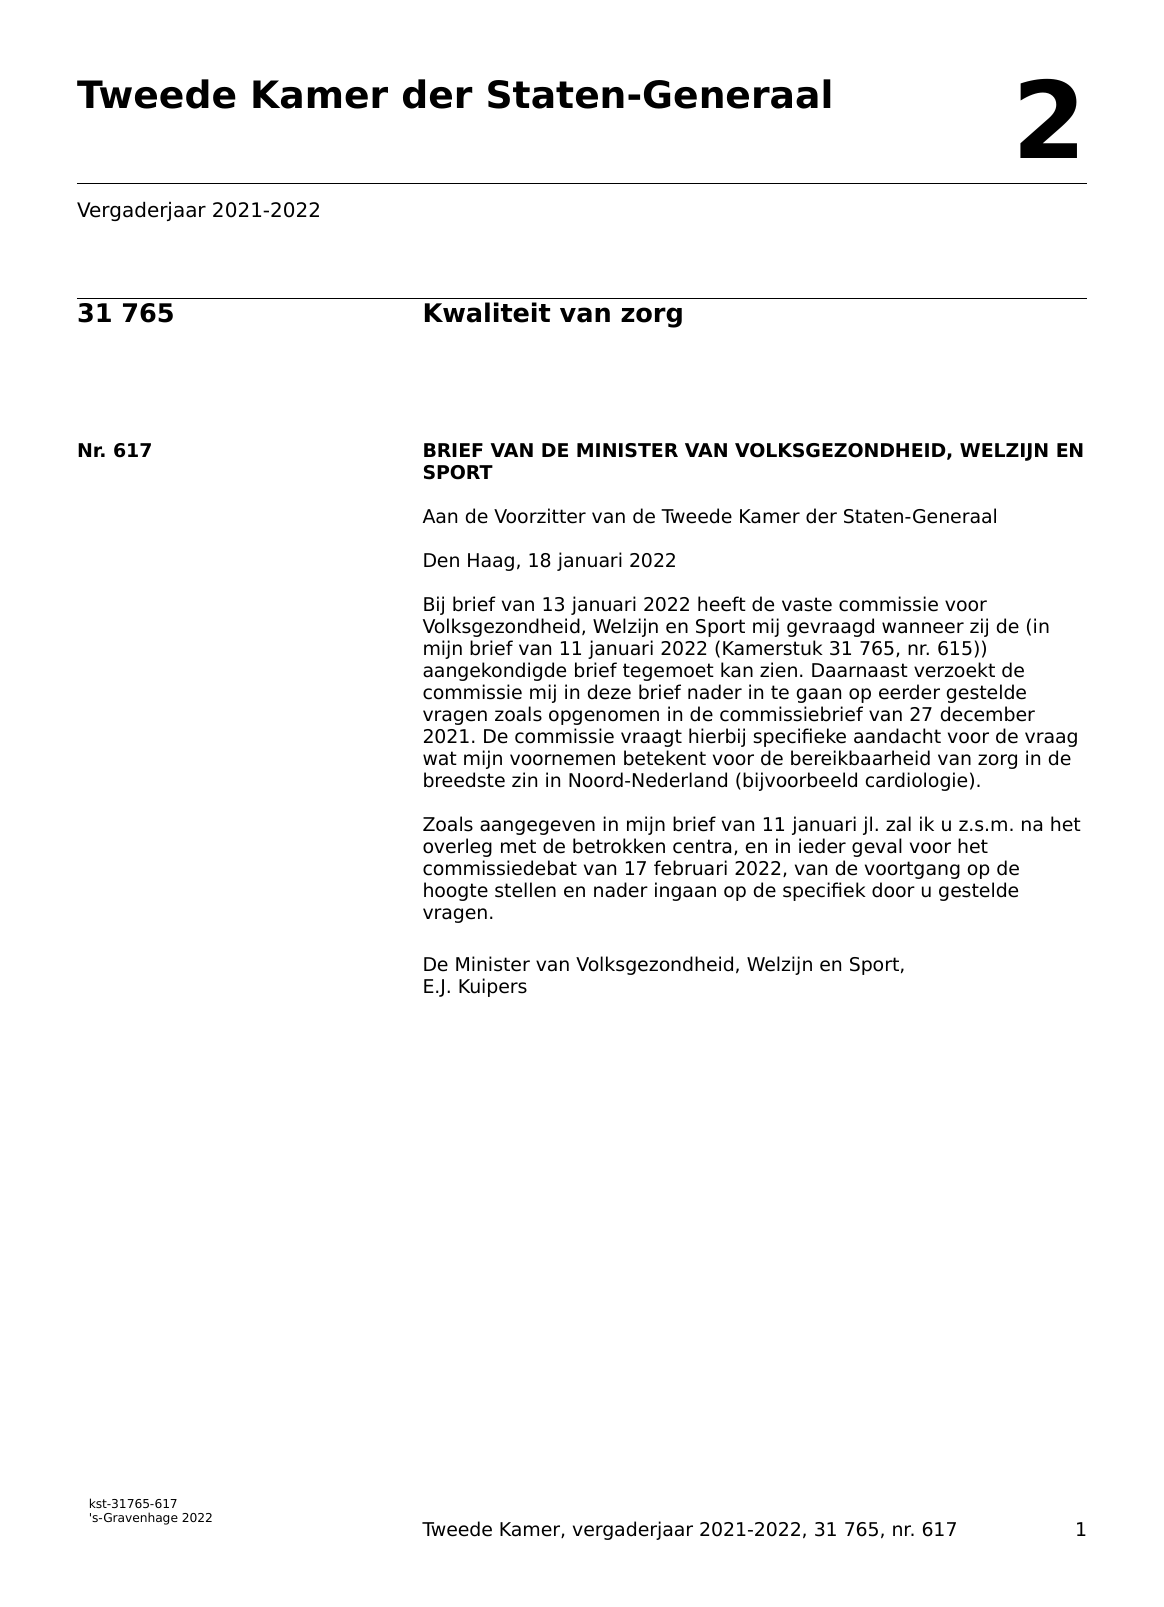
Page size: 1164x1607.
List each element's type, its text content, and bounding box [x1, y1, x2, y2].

subtitle 31 765 Kwaliteit van zorg [77, 299, 1087, 329]
text De Minister van Volksgezondheid, Welzijn en Sport, E.J. Kuipers [422, 954, 1087, 998]
table_cell Vergaderjaar 2021-2022 [77, 184, 1087, 298]
text Aan de Voorzitter van de Tweede Kamer der Staten-Generaal [422, 506, 1087, 528]
text 's-Gravenhage 2022 [88, 1511, 323, 1525]
table_header Tweede Kamer der Staten-Generaal [77, 59, 886, 183]
text Zoals aangegeven in mijn brief van 11 januari jl. zal ik u z.s.m. na het overleg met de betrokken centra, en in ieder geval voor het commissiedebat van 17 februari 2022, van de voortgang op de hoogte stellen en nader ingaan op de specifiek door u gestelde vragen. [422, 814, 1087, 924]
text Den Haag, 18 januari 2022 [422, 550, 1087, 572]
subtitle Nr. 617 BRIEF VAN DE MINISTER VAN VOLKSGEZONDHEID, WELZIJN EN SPORT [77, 440, 1087, 484]
text kst-31765-617 [88, 1497, 323, 1511]
text Bij brief van 13 januari 2022 heeft de vaste commissie voor Volksgezondheid, Welzijn en Sport mij gevraagd wanneer zij de (in mijn brief van 11 januari 2022 (Kamerstuk 31 765, nr. 615)) aangekondigde brief tegemoet kan zien. Daarnaast verzoekt de commissie mij in deze brief nader in te gaan op eerder gestelde vragen zoals opgenomen in de commissiebrief van 27 december 2021. De commissie vraagt hierbij specifieke aandacht voor de vraag wat mijn voornemen betekent voor de bereikbaarheid van zorg in de breedste zin in Noord-Nederland (bijvoorbeeld cardiologie). [422, 594, 1087, 792]
table_header 2 [886, 59, 1087, 183]
